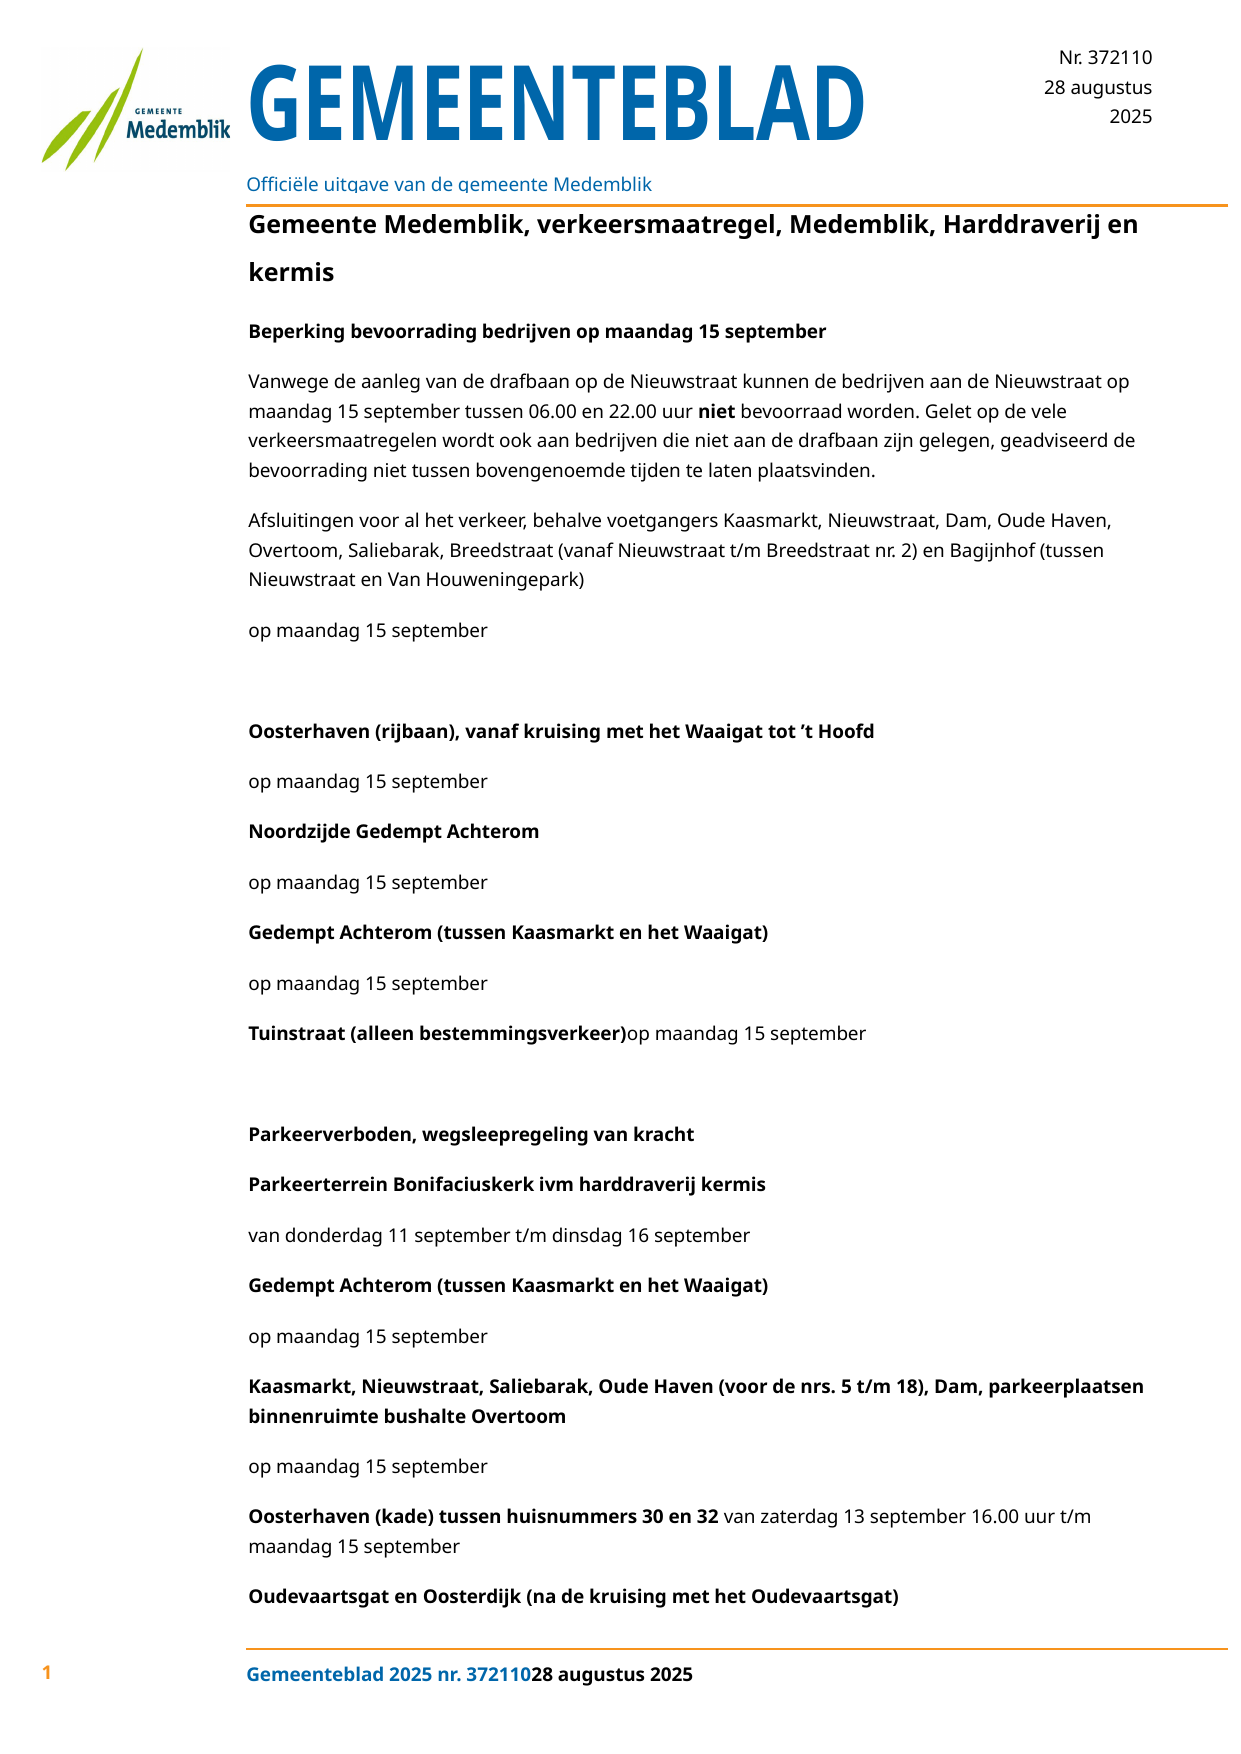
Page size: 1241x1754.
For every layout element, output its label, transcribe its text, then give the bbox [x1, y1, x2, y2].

text Oudevaartsgat en Oosterdijk (na de kruising met het Oudevaartsgat) [248, 1584, 1152, 1609]
text Parkeerterrein Bonifaciuskerk ivm harddraverij kermis [248, 1172, 1152, 1197]
text op maandag 15 september [248, 768, 1152, 794]
text Oosterhaven (rijbaan), vanaf kruising met het Waaigat tot ’t Hoofd [248, 718, 1152, 744]
text Noordzijde Gedempt Achterom [248, 819, 1152, 844]
text op maandag 15 september [248, 970, 1152, 996]
text op maandag 15 september [248, 1453, 1152, 1479]
text Gedempt Achterom (tussen Kaasmarkt en het Waaigat) [248, 1272, 1152, 1298]
text Oosterhaven (kade) tussen huisnummers 30 en 32 van zaterdag 13 september 16.00 uur t/m maandag 15 september [248, 1504, 1152, 1559]
text Beperking bevoorrading bedrijven op maandag 15 september [248, 318, 1152, 344]
picture [41, 47, 231, 172]
text op maandag 15 september [248, 617, 1152, 643]
text Gemeente Medemblik, verkeersmaatregel, Medemblik, Harddraverij en kermis [248, 207, 1152, 288]
text Gedempt Achterom (tussen Kaasmarkt en het Waaigat) [248, 919, 1152, 945]
text op maandag 15 september [248, 1323, 1152, 1349]
text van donderdag 11 september t/m dinsdag 16 september [248, 1222, 1152, 1248]
text Vanwege de aanleg van de drafbaan op de Nieuwstraat kunnen de bedrijven aan de Nieuwstraat op maandag 15 september tussen 06.00 en 22.00 uur niet bevoorraad worden. Gelet op de vele verkeersmaatregelen wordt ook aan bedrijven die niet aan de drafbaan zijn gelegen, geadviseerd de bevoorrading niet tussen bovengenoemde tijden te laten plaatsvinden. [248, 368, 1152, 483]
text Parkeerverboden, wegsleepregeling van kracht [248, 1121, 1152, 1147]
text Afsluitingen voor al het verkeer, behalve voetgangers Kaasmarkt, Nieuwstraat, Dam, Oude Haven, Overtoom, Saliebarak, Breedstraat (vanaf Nieuwstraat t/m Breedstraat nr. 2) en Bagijnhof (tussen Nieuwstraat en Van Houweningepark) [248, 507, 1152, 592]
text Tuinstraat (alleen bestemmingsverkeer)op maandag 15 september [248, 1020, 1152, 1046]
text op maandag 15 september [248, 869, 1152, 895]
text Kaasmarkt, Nieuwstraat, Saliebarak, Oude Haven (voor de nrs. 5 t/m 18), Dam, parkeerplaatsen binnenruimte bushalte Overtoom [248, 1373, 1152, 1429]
